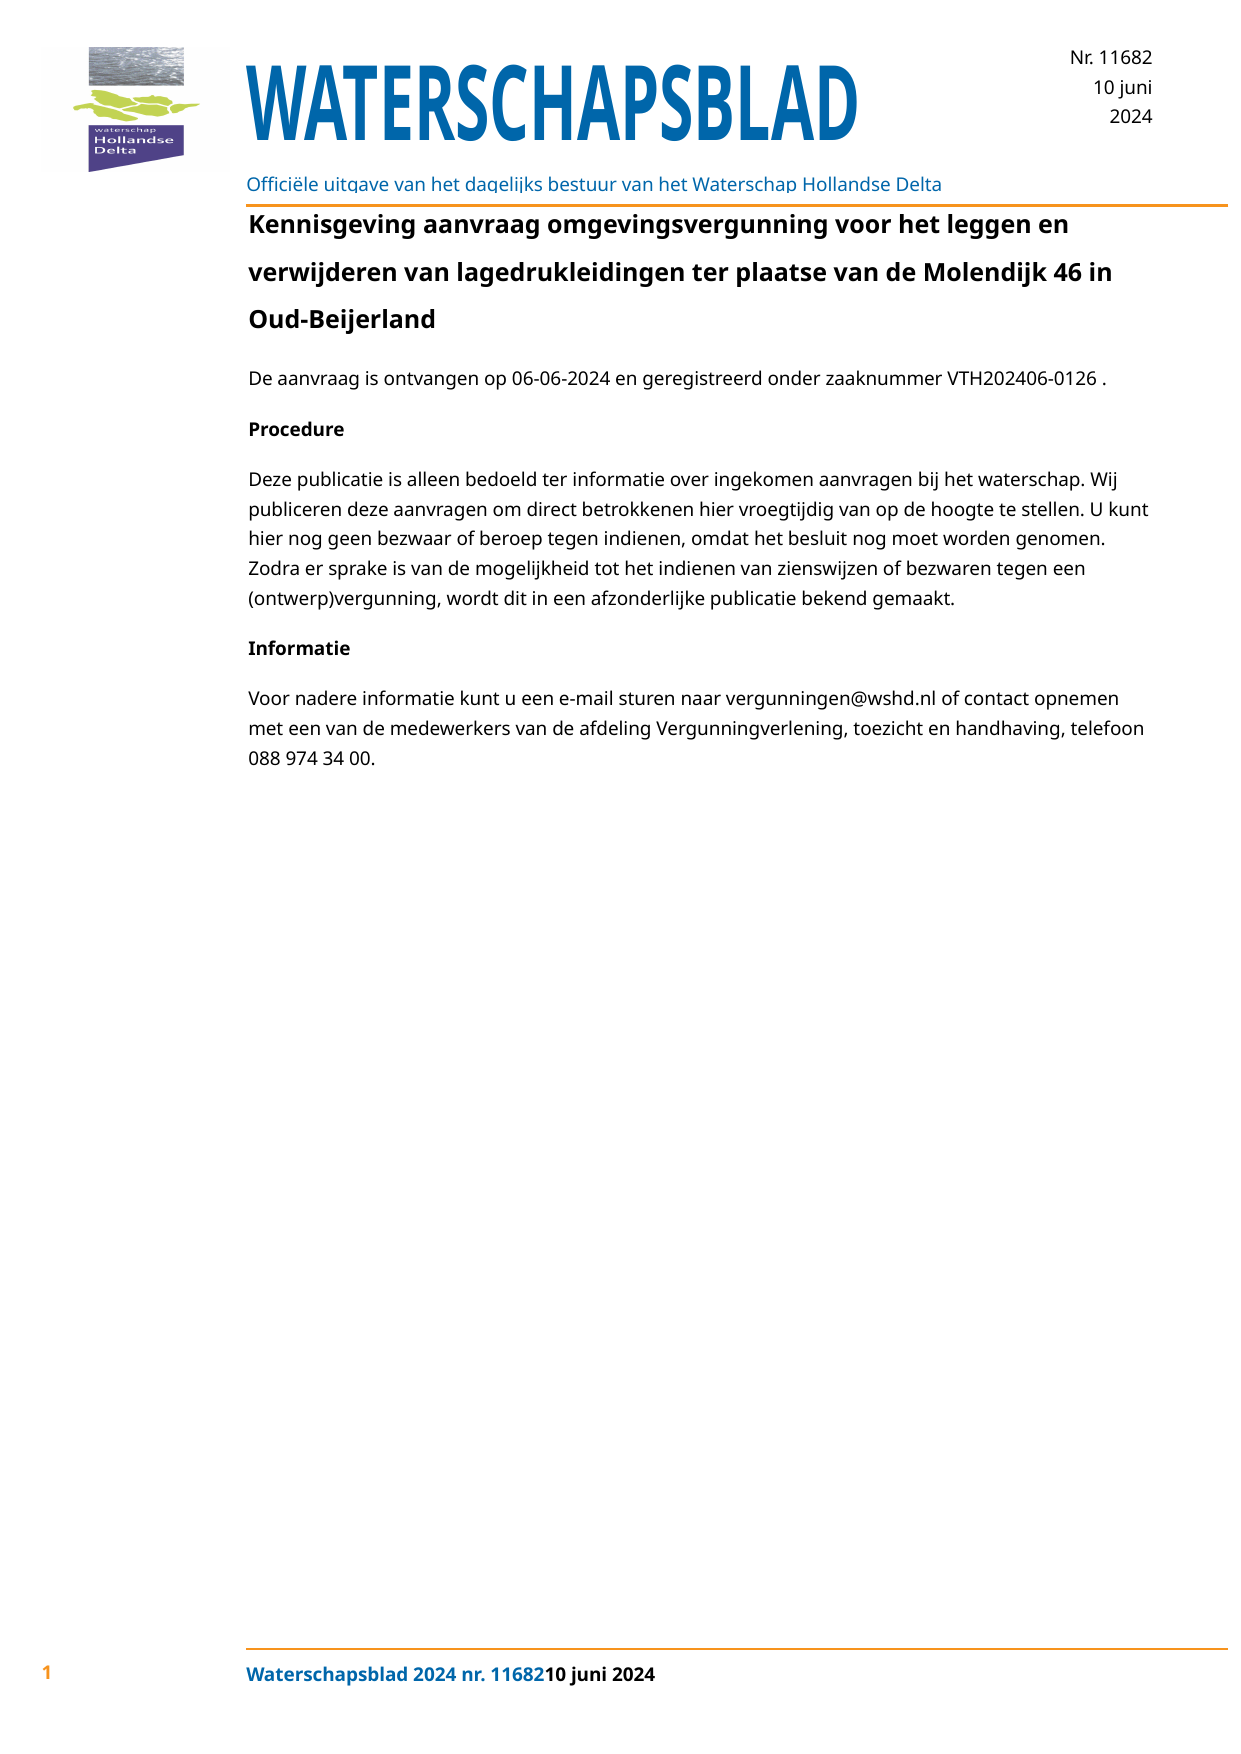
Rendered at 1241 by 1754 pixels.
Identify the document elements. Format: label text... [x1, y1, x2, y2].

picture [41, 47, 231, 172]
text De aanvraag is ontvangen op 06-06-2024 en geregistreerd onder zaaknummer VTH202406-0126 . [248, 366, 1152, 391]
text Kennisgeving aanvraag omgevingsvergunning voor het leggen en verwijderen van lagedrukleidingen ter plaatse van de Molendijk 46 in Oud-Beijerland [248, 207, 1152, 336]
text Deze publicatie is alleen bedoeld ter informatie over ingekomen aanvragen bij het waterschap. Wij publiceren deze aanvragen om direct betrokkenen hier vroegtijdig van op de hoogte te stellen. U kunt hier nog geen bezwaar of beroep tegen indienen, omdat het besluit nog moet worden genomen. Zodra er sprake is van de mogelijkheid tot het indienen van zienswijzen of bezwaren tegen een (ontwerp)vergunning, wordt dit in een afzonderlijke publicatie bekend gemaakt. [248, 466, 1152, 610]
text Procedure [248, 416, 1152, 442]
text Informatie [248, 635, 1152, 661]
text Voor nadere informatie kunt u een e-mail sturen naar vergunningen@wshd.nl of contact opnemen met een van de medewerkers van de afdeling Vergunningverlening, toezicht en handhaving, telefoon 088 974 34 00. [248, 686, 1152, 770]
